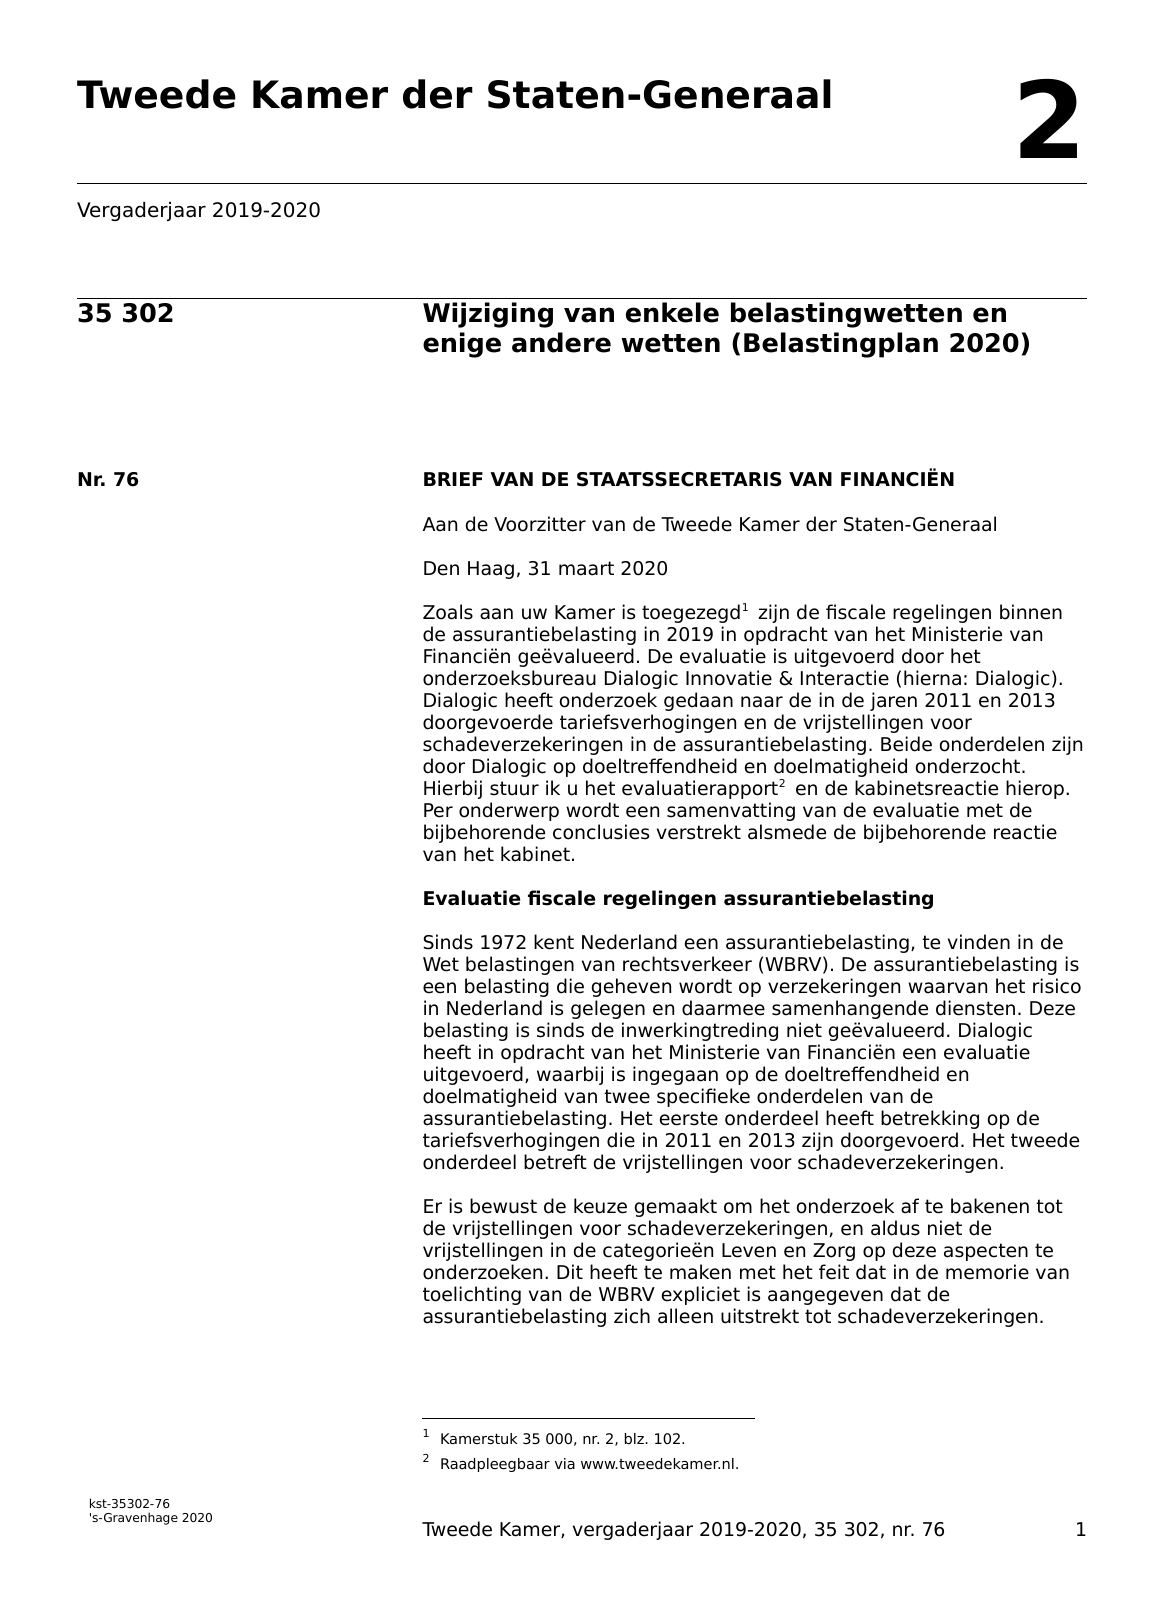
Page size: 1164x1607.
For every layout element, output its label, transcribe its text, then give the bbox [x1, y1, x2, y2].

table_header 2 [886, 59, 1087, 183]
text 's-Gravenhage 2020 [88, 1511, 323, 1525]
subtitle 35 302 Wijziging van enkele belastingwetten en enige andere wetten (Belastingplan 2020) [77, 299, 1087, 358]
text Per onderwerp wordt een samenvatting van de evaluatie met de bijbehorende conclusies verstrekt alsmede de bijbehorende reactie van het kabinet. [422, 800, 1087, 866]
text Aan de Voorzitter van de Tweede Kamer der Staten-Generaal [422, 513, 1087, 536]
subtitle Evaluatie fiscale regelingen assurantiebelasting [422, 888, 1087, 910]
text Zoals aan uw Kamer is toegezegd zijn de fiscale regelingen binnen de assurantiebelasting in 2019 in opdracht van het Ministerie van Financiën geëvalueerd. De evaluatie is uitgevoerd door het onderzoeksbureau Dialogic Innovatie & Interactie (hierna: Dialogic). Dialogic heeft onderzoek gedaan naar de in de jaren 2011 en 2013 doorgevoerde tariefsverhogingen en de vrijstellingen voor schadeverzekeringen in de assurantiebelasting. Beide onderdelen zijn door Dialogic op doeltreffendheid en doelmatigheid onderzocht. Hierbij stuur ik u het evaluatierapport en de kabinetsreactie hierop. [422, 602, 1087, 800]
text Raadpleegbaar via www.tweedekamer.nl. [422, 1452, 1087, 1474]
text Den Haag, 31 maart 2020 [422, 558, 1087, 580]
text Er is bewust de keuze gemaakt om het onderzoek af te bakenen tot de vrijstellingen voor schadeverzekeringen, en aldus niet de vrijstellingen in de categorieën Leven en Zorg op deze aspecten te onderzoeken. Dit heeft te maken met het feit dat in de memorie van toelichting van de WBRV expliciet is aangegeven dat de assurantiebelasting zich alleen uitstrekt tot schadeverzekeringen. [422, 1196, 1087, 1328]
table_header Tweede Kamer der Staten-Generaal [77, 59, 886, 183]
text Kamerstuk 35 000, nr. 2, blz. 102. [422, 1427, 1087, 1449]
text kst-35302-76 [88, 1497, 323, 1511]
table_cell Vergaderjaar 2019-2020 [77, 184, 1087, 298]
subtitle Nr. 76 BRIEF VAN DE STAATSSECRETARIS VAN FINANCIËN [77, 469, 1087, 491]
text Sinds 1972 kent Nederland een assurantiebelasting, te vinden in de Wet belastingen van rechtsverkeer (WBRV). De assurantiebelasting is een belasting die geheven wordt op verzekeringen waarvan het risico in Nederland is gelegen en daarmee samenhangende diensten. Deze belasting is sinds de inwerkingtreding niet geëvalueerd. Dialogic heeft in opdracht van het Ministerie van Financiën een evaluatie uitgevoerd, waarbij is ingegaan op de doeltreffendheid en doelmatigheid van twee specifieke onderdelen van de assurantiebelasting. Het eerste onderdeel heeft betrekking op de tariefsverhogingen die in 2011 en 2013 zijn doorgevoerd. Het tweede onderdeel betreft de vrijstellingen voor schadeverzekeringen. [422, 932, 1087, 1174]
